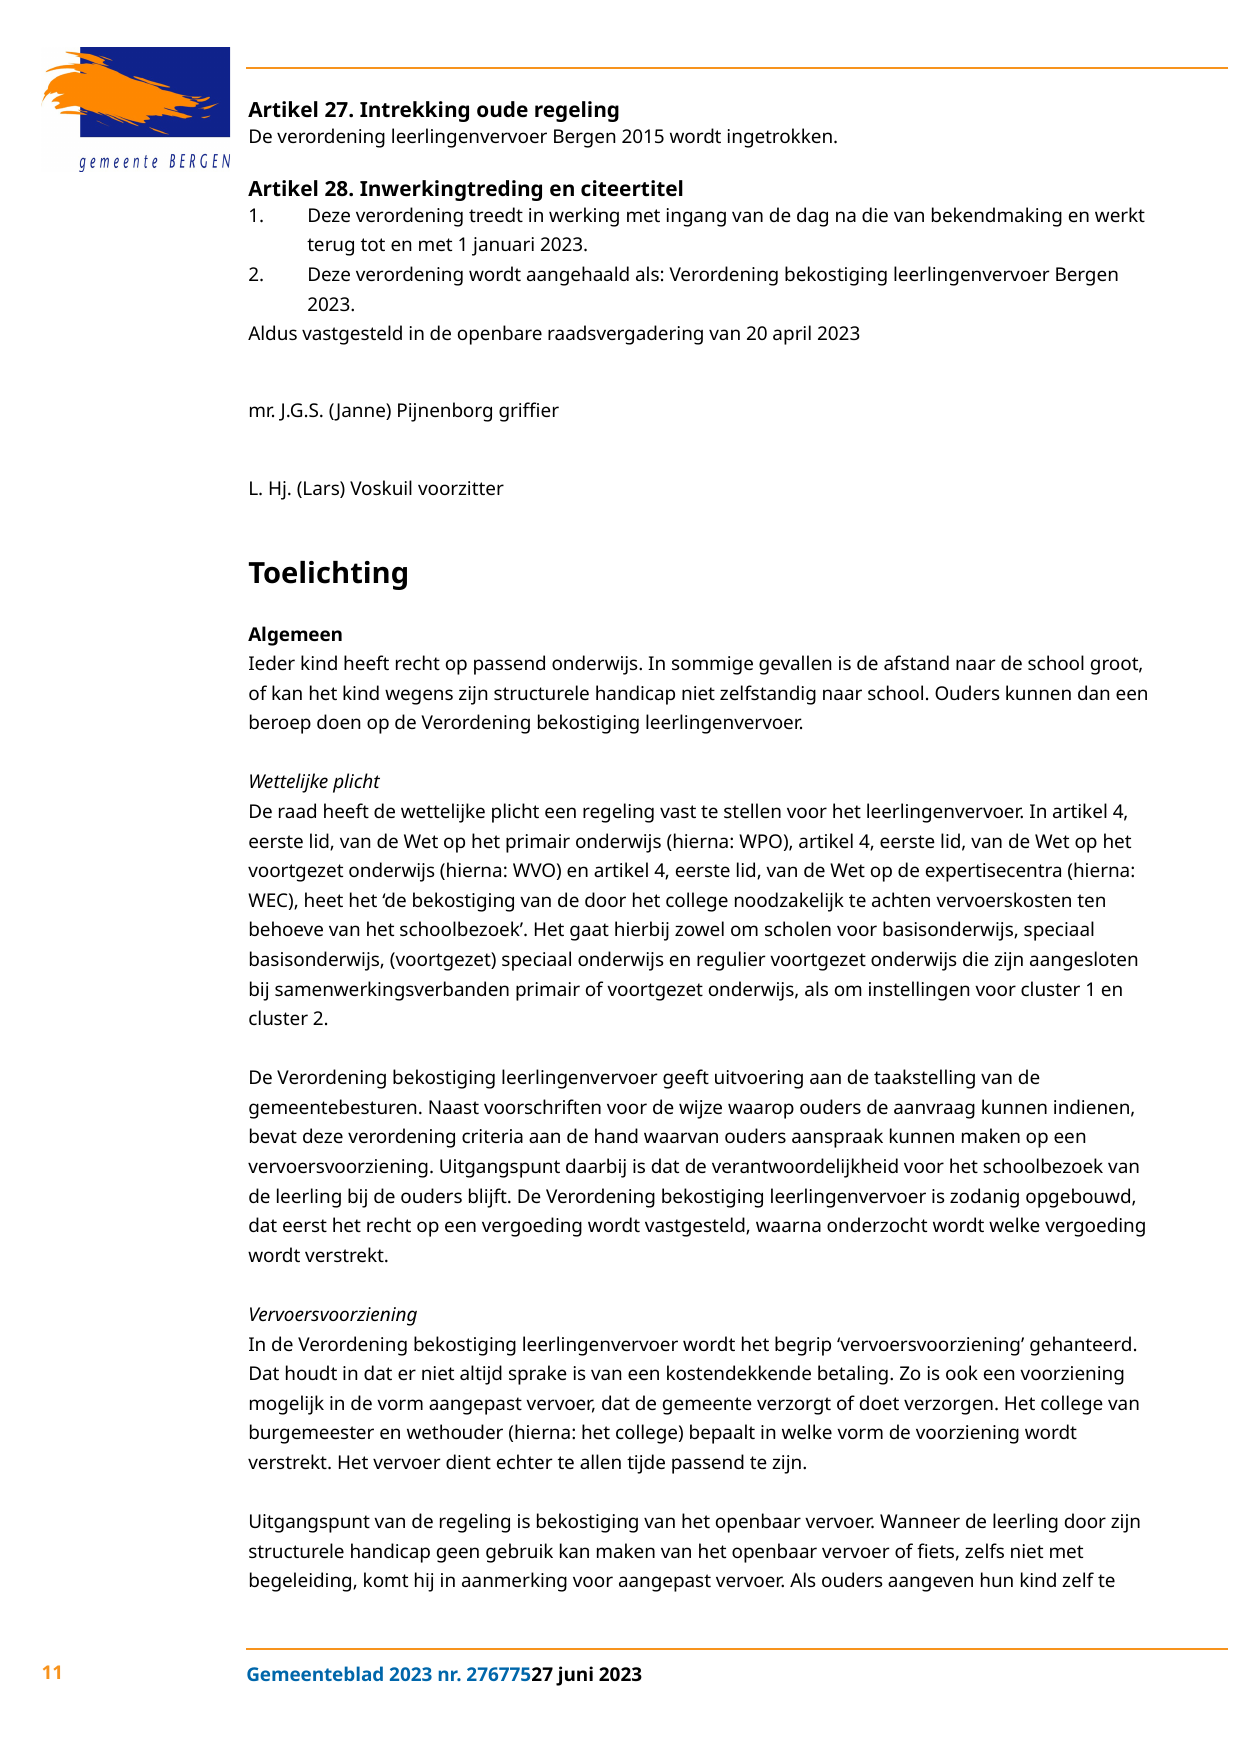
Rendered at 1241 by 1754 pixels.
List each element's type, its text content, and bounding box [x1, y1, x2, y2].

text L. Hj. (Lars) Voskuil voorzitter [248, 475, 1152, 501]
text De Verordening bekostiging leerlingenvervoer geeft uitvoering aan de taakstelling van de gemeentebesturen. Naast voorschriften voor de wijze waarop ouders de aanvraag kunnen indienen, bevat deze verordening criteria aan de hand waarvan ouders aanspraak kunnen maken op een vervoersvoorziening. Uitgangspunt daarbij is dat de verantwoordelijkheid voor het schoolbezoek van de leerling bij de ouders blijft. De Verordening bekostiging leerlingenvervoer is zodanig opgebouwd, dat eerst het recht op een vergoeding wordt vastgesteld, waarna onderzocht wordt welke vergoeding wordt verstrekt. [248, 1064, 1152, 1268]
list Deze verordening wordt aangehaald als: Verordening bekostiging leerlingenvervoer Bergen 2023. [248, 261, 1152, 317]
text In de Verordening bekostiging leerlingenvervoer wordt het begrip ‘vervoersvoorziening’ gehanteerd. Dat houdt in dat er niet altijd sprake is van een kostendekkende betaling. Zo is ook een voorziening mogelijk in de vorm aangepast vervoer, dat de gemeente verzorgt of doet verzorgen. Het college van burgemeester en wethouder (hierna: het college) bepaalt in welke vorm de voorziening wordt verstrekt. Het vervoer dient echter te allen tijde passend te zijn. [248, 1331, 1152, 1475]
text Toelichting [248, 552, 1152, 592]
text Vervoersvoorziening [248, 1301, 1152, 1327]
text Ieder kind heeft recht op passend onderwijs. In sommige gevallen is de afstand naar de school groot, of kan het kind wegens zijn structurele handicap niet zelfstandig naar school. Ouders kunnen dan een beroep doen op de Verordening bekostiging leerlingenvervoer. [248, 650, 1152, 735]
text Wettelijke plicht [248, 769, 1152, 794]
text Artikel 27. Intrekking oude regeling [248, 95, 1152, 123]
text mr. J.G.S. (Janne) Pijnenborg griffier [248, 398, 1152, 423]
text Artikel 28. Inwerkingtreding en citeertitel [248, 174, 1152, 202]
text De verordening leerlingenvervoer Bergen 2015 wordt ingetrokken. [248, 123, 1152, 149]
list Deze verordening treedt in werking met ingang van de dag na die van bekendmaking en werkt terug tot en met 1 januari 2023. [248, 202, 1152, 257]
text Uitgangspunt van de regeling is bekostiging van het openbaar vervoer. Wanneer de leerling door zijn structurele handicap geen gebruik kan maken van het openbaar vervoer of fiets, zelfs niet met begeleiding, komt hij in aanmerking voor aangepast vervoer. Als ouders aangeven hun kind zelf te [248, 1508, 1152, 1593]
picture [41, 47, 231, 172]
text Aldus vastgesteld in de openbare raadsvergadering van 20 april 2023 [248, 320, 1152, 346]
text Algemeen [248, 621, 1152, 647]
text De raad heeft de wettelijke plicht een regeling vast te stellen voor het leerlingenvervoer. In artikel 4, eerste lid, van de Wet op het primair onderwijs (hierna: WPO), artikel 4, eerste lid, van de Wet op het voortgezet onderwijs (hierna: WVO) en artikel 4, eerste lid, van de Wet op de expertisecentra (hierna: WEC), heet het ‘de bekostiging van de door het college noodzakelijk te achten vervoerskosten ten behoeve van het schoolbezoek’. Het gaat hierbij zowel om scholen voor basisonderwijs, speciaal basisonderwijs, (voortgezet) speciaal onderwijs en regulier voortgezet onderwijs die zijn aangesloten bij samenwerkingsverbanden primair of voortgezet onderwijs, als om instellingen voor cluster 1 en cluster 2. [248, 798, 1152, 1031]
